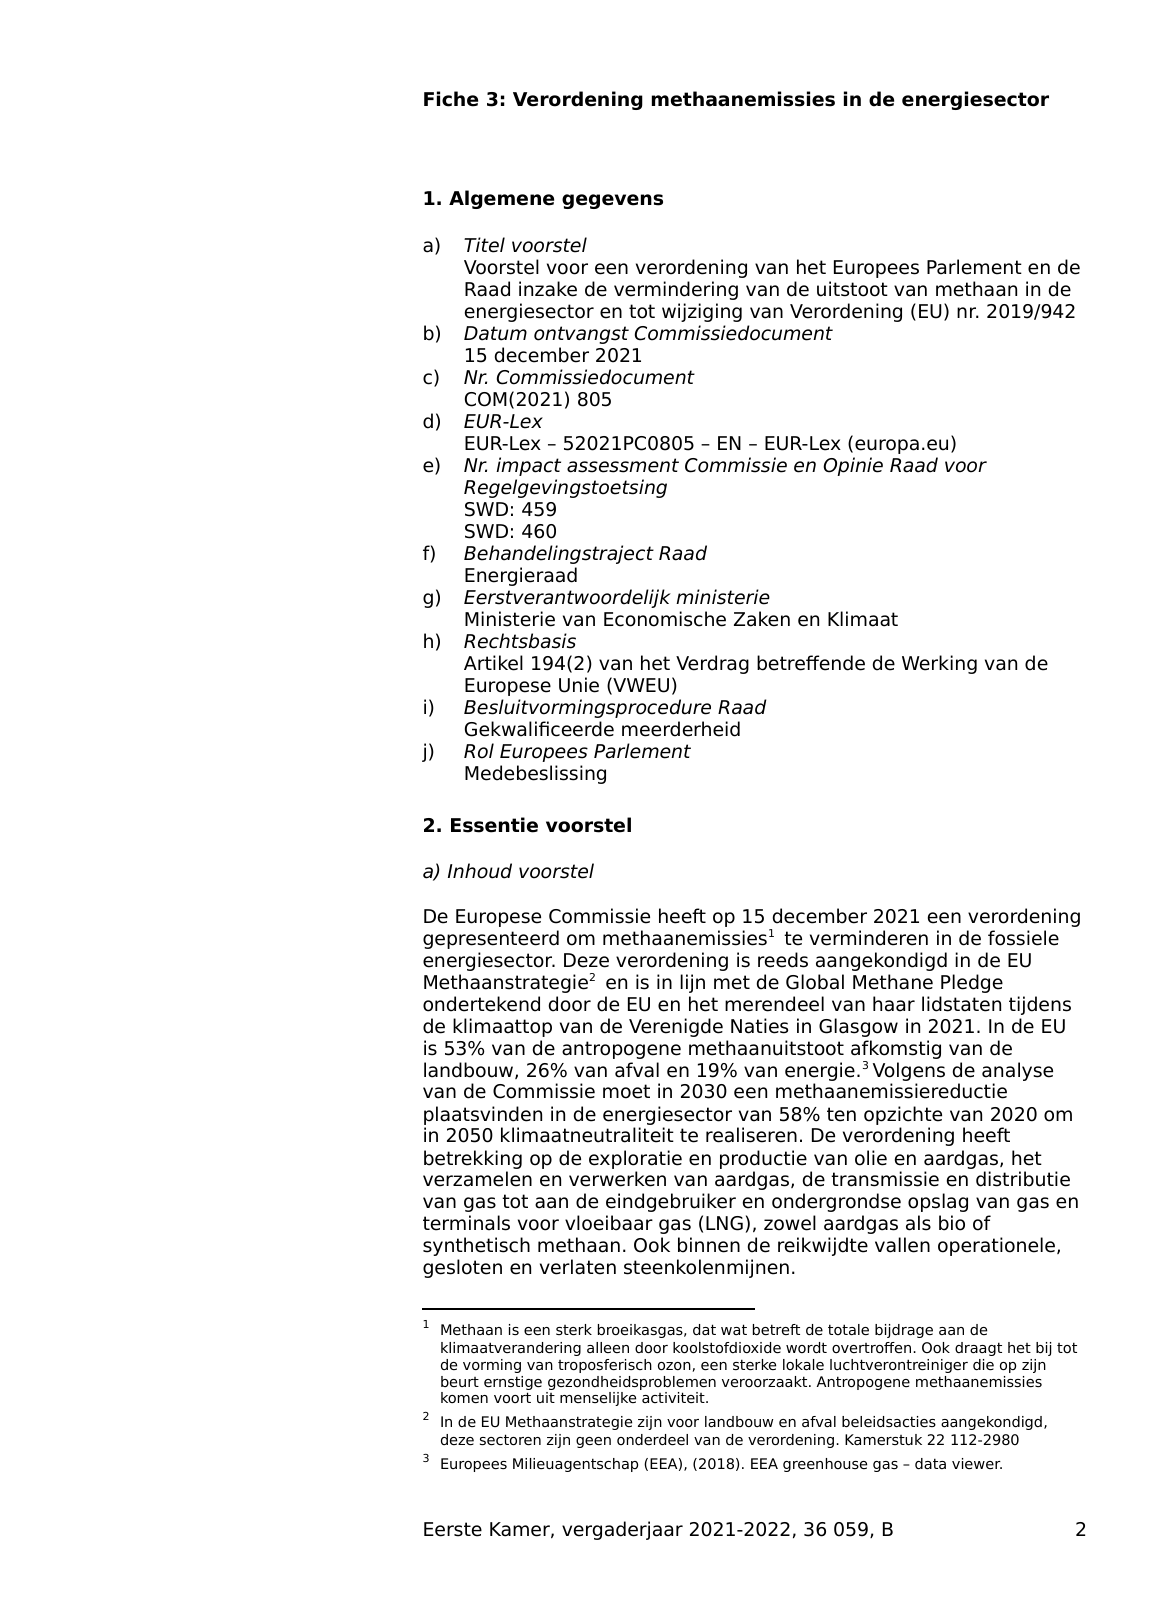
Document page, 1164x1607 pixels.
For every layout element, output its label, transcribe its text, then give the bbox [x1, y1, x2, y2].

text d) EUR-Lex [422, 411, 1087, 433]
text Voorstel voor een verordening van het Europees Parlement en de Raad inzake de vermindering van de uitstoot van methaan in de energiesector en tot wijziging van Verordening (EU) nr. 2019/942 [464, 257, 1087, 323]
text h) Rechtsbasis [422, 631, 1087, 653]
text SWD: 459 [464, 499, 1087, 521]
text Ministerie van Economische Zaken en Klimaat [464, 609, 1087, 631]
subtitle 1. Algemene gegevens [422, 188, 1087, 210]
text e) Nr. impact assessment Commissie en Opinie Raad voor Regelgevingstoetsing [422, 455, 1087, 499]
text EUR-Lex – 52021PC0805 – EN – EUR-Lex (europa.eu) [464, 433, 1087, 455]
text In de EU Methaanstrategie zijn voor landbouw en afval beleidsacties aangekondigd, deze sectoren zijn geen onderdeel van de verordening. Kamerstuk 22 112-2980 [422, 1410, 1087, 1449]
text 15 december 2021 [464, 345, 1087, 367]
subtitle a) Inhoud voorstel [422, 861, 1087, 883]
text Europees Milieuagentschap (EEA), (2018). EEA greenhouse gas – data viewer. [422, 1452, 1087, 1474]
text COM(2021) 805 [464, 389, 1087, 411]
text SWD: 460 [464, 521, 1087, 543]
text f) Behandelingstraject Raad [422, 543, 1087, 565]
text a) Titel voorstel [422, 235, 1087, 257]
text b) Datum ontvangst Commissiedocument [422, 323, 1087, 345]
text De Europese Commissie heeft op 15 december 2021 een verordening gepresenteerd om methaanemissies te verminderen in de fossiele energiesector. Deze verordening is reeds aangekondigd in de EU Methaanstrategie en is in lijn met de Global Methane Pledge ondertekend door de EU en het merendeel van haar lidstaten tijdens de klimaattop van de Verenigde Naties in Glasgow in 2021. In de EU is 53% van de antropogene methaanuitstoot afkomstig van de landbouw, 26% van afval en 19% van energie.Volgens de analyse van de Commissie moet in 2030 een methaanemissiereductie plaatsvinden in de energiesector van 58% ten opzichte van 2020 om in 2050 klimaatneutraliteit te realiseren. De verordening heeft betrekking op de exploratie en productie van olie en aardgas, het verzamelen en verwerken van aardgas, de transmissie en distributie van gas tot aan de eindgebruiker en ondergrondse opslag van gas en terminals voor vloeibaar gas (LNG), zowel aardgas als bio of synthetisch methaan. Ook binnen de reikwijdte vallen operationele, gesloten en verlaten steenkolenmijnen. [422, 906, 1087, 1279]
text Methaan is een sterk broeikasgas, dat wat betreft de totale bijdrage aan de klimaatverandering alleen door koolstofdioxide wordt overtroffen. Ook draagt het bij tot de vorming van troposferisch ozon, een sterke lokale luchtverontreiniger die op zijn beurt ernstige gezondheidsproblemen veroorzaakt. Antropogene methaanemissies komen voort uit menselijke activiteit. [422, 1318, 1087, 1407]
text i) Besluitvormingsprocedure Raad [422, 697, 1087, 718]
text Medebeslissing [464, 762, 1087, 784]
subtitle 2. Essentie voorstel [422, 814, 1087, 836]
text c) Nr. Commissiedocument [422, 367, 1087, 389]
text Gekwalificeerde meerderheid [464, 718, 1087, 741]
text j) Rol Europees Parlement [422, 741, 1087, 762]
text Artikel 194(2) van het Verdrag betreffende de Werking van de Europese Unie (VWEU) [464, 653, 1087, 697]
text Energieraad [464, 565, 1087, 587]
text g) Eerstverantwoordelijk ministerie [422, 587, 1087, 609]
subtitle Fiche 3: Verordening methaanemissies in de energiesector [422, 89, 1087, 111]
